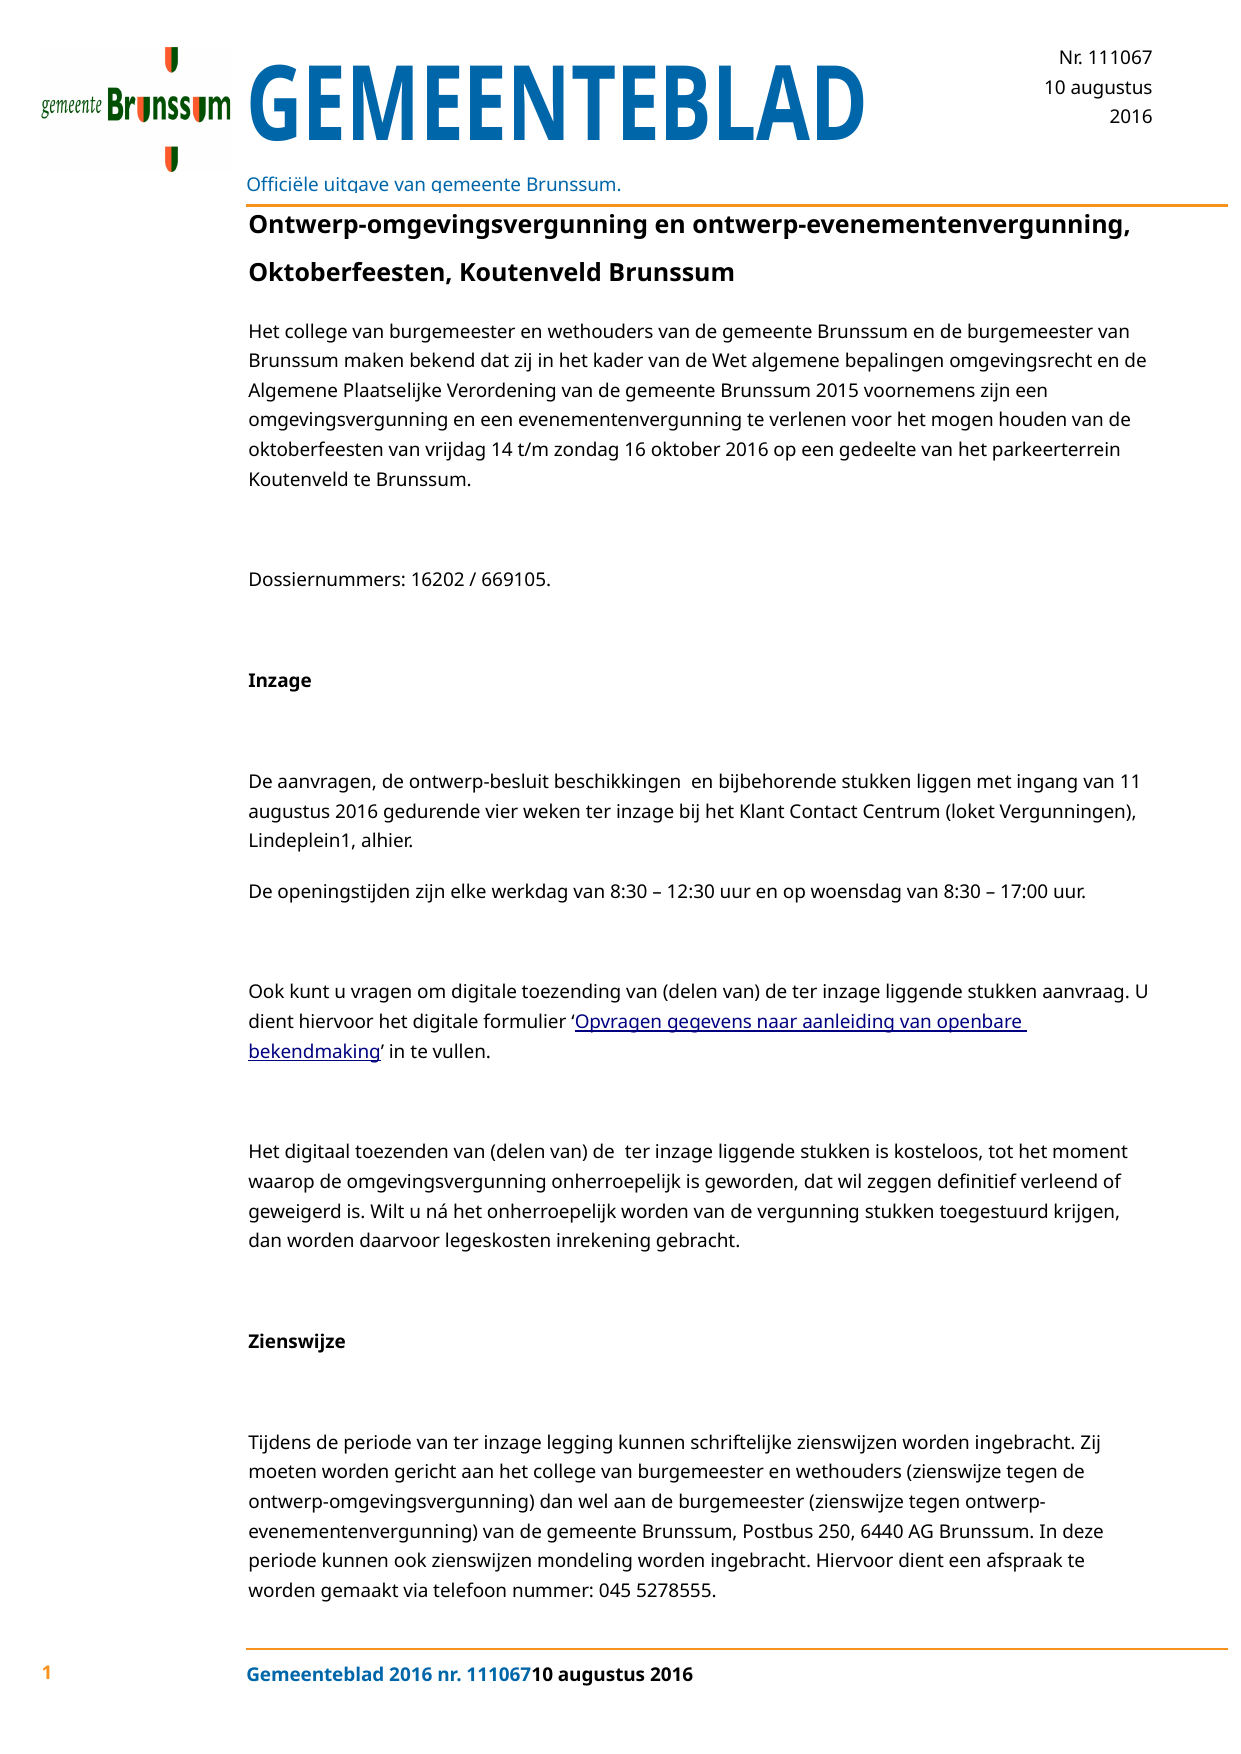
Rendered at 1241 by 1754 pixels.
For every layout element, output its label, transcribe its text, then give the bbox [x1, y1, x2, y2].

text De aanvragen, de ontwerp-besluit beschikkingen en bijbehorende stukken liggen met ingang van 11 augustus 2016 gedurende vier weken ter inzage bij het Klant Contact Centrum (loket Vergunningen), Lindeplein1, alhier. [248, 768, 1152, 853]
picture [41, 47, 231, 172]
text Het college van burgemeester en wethouders van de gemeente Brunssum en de burgemeester van Brunssum maken bekend dat zij in het kader van de Wet algemene bepalingen omgevingsrecht en de Algemene Plaatselijke Verordening van de gemeente Brunssum 2015 voornemens zijn een omgevingsvergunning en een evenementenvergunning te verlenen voor het mogen houden van de oktoberfeesten van vrijdag 14 t/m zondag 16 oktober 2016 op een gedeelte van het parkeerterrein Koutenveld te Brunssum. [248, 318, 1152, 492]
text Tijdens de periode van ter inzage legging kunnen schriftelijke zienswijzen worden ingebracht. Zij moeten worden gericht aan het college van burgemeester en wethouders (zienswijze tegen de ontwerp-omgevingsvergunning) dan wel aan de burgemeester (zienswijze tegen ontwerp-evenementenvergunning) van de gemeente Brunssum, Postbus 250, 6440 AG Brunssum. In deze periode kunnen ook zienswijzen mondeling worden ingebracht. Hiervoor dient een afspraak te worden gemaakt via telefoon nummer: 045 5278555. [248, 1429, 1152, 1603]
text De openingstijden zijn elke werkdag van 8:30 – 12:30 uur en op woensdag van 8:30 – 17:00 uur. [248, 878, 1152, 904]
text Zienswijze [248, 1328, 1152, 1354]
text Ontwerp-omgevingsvergunning en ontwerp-evenementenvergunning, Oktoberfeesten, Koutenveld Brunssum [248, 207, 1152, 288]
text Ook kunt u vragen om digitale toezending van (delen van) de ter inzage liggende stukken aanvraag. U dient hiervoor het digitale formulier ‘Opvragen gegevens naar aanleiding van openbare bekendmaking’ in te vullen. [248, 979, 1152, 1064]
text Het digitaal toezenden van (delen van) de ter inzage liggende stukken is kosteloos, tot het moment waarop de omgevingsvergunning onherroepelijk is geworden, dat wil zeggen definitief verleend of geweigerd is. Wilt u ná het onherroepelijk worden van de vergunning stukken toegestuurd krijgen, dan worden daarvoor legeskosten inrekening gebracht. [248, 1139, 1152, 1253]
text Inzage [248, 667, 1152, 693]
text Dossiernummers: 16202 / 669105. [248, 567, 1152, 592]
